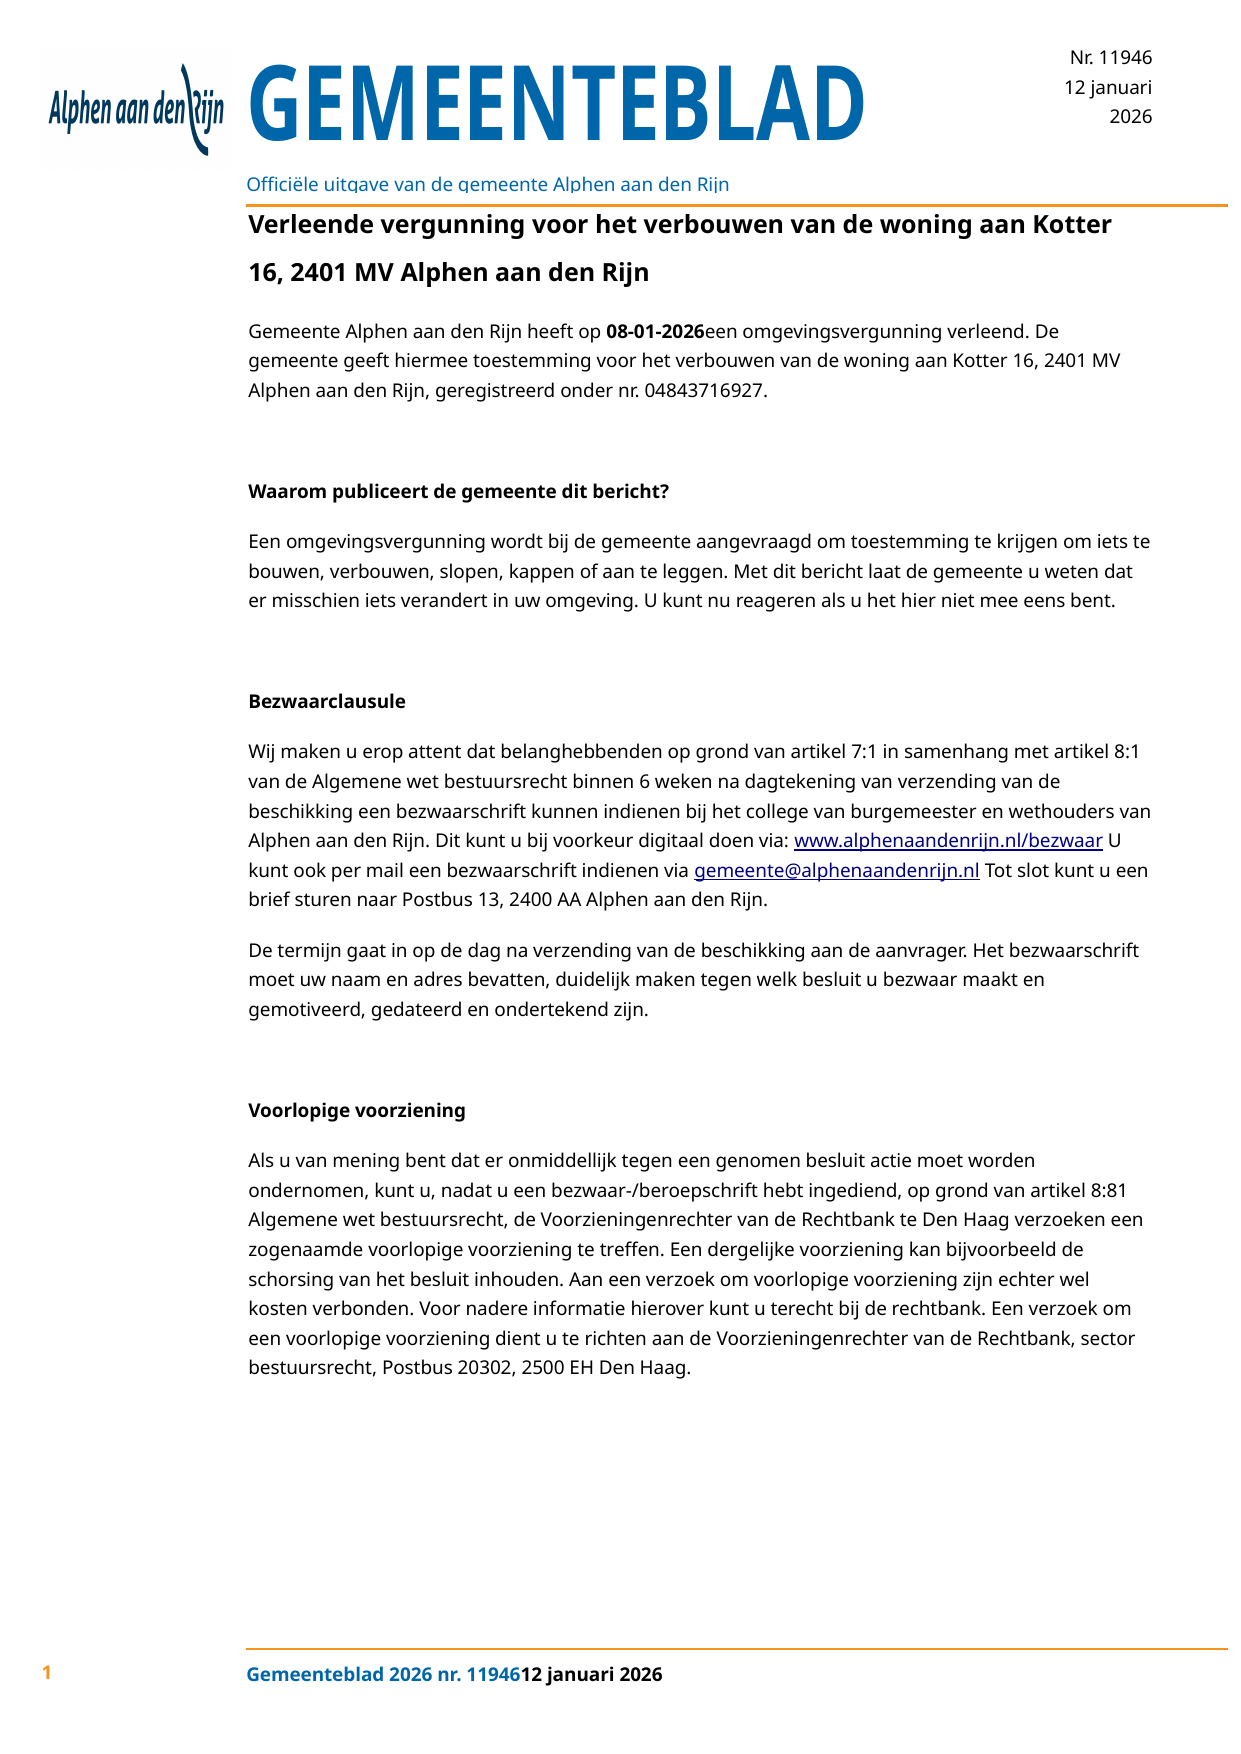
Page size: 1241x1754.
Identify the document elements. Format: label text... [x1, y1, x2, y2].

picture [41, 47, 231, 172]
text Verleende vergunning voor het verbouwen van de woning aan Kotter 16, 2401 MV Alphen aan den Rijn [248, 207, 1152, 288]
text De termijn gaat in op de dag na verzending van de beschikking aan de aanvrager. Het bezwaarschrift moet uw naam en adres bevatten, duidelijk maken tegen welk besluit u bezwaar maakt en gemotiveerd, gedateerd en ondertekend zijn. [248, 937, 1152, 1022]
text Als u van mening bent dat er onmiddellijk tegen een genomen besluit actie moet worden ondernomen, kunt u, nadat u een bezwaar-/beroepschrift hebt ingediend, op grond van artikel 8:81 Algemene wet bestuursrecht, de Voorzieningenrechter van de Rechtbank te Den Haag verzoeken een zogenaamde voorlopige voorziening te treffen. Een dergelijke voorziening kan bijvoorbeeld de schorsing van het besluit inhouden. Aan een verzoek om voorlopige voorziening zijn echter wel kosten verbonden. Voor nadere informatie hierover kunt u terecht bij de rechtbank. Een verzoek om een voorlopige voorziening dient u te richten aan de Voorzieningenrechter van de Rechtbank, sector bestuursrecht, Postbus 20302, 2500 EH Den Haag. [248, 1147, 1152, 1380]
text Voorlopige voorziening [248, 1097, 1152, 1123]
text Waarom publiceert de gemeente dit bericht? [248, 478, 1152, 504]
text Wij maken u erop attent dat belanghebbenden op grond van artikel 7:1 in samenhang met artikel 8:1 van de Algemene wet bestuursrecht binnen 6 weken na dagtekening van verzending van de beschikking een bezwaarschrift kunnen indienen bij het college van burgemeester en wethouders van Alphen aan den Rijn. Dit kunt u bij voorkeur digitaal doen via: www.alphenaandenrijn.nl/bezwaar U kunt ook per mail een bezwaarschrift indienen via gemeente@alphenaandenrijn.nl Tot slot kunt u een brief sturen naar Postbus 13, 2400 AA Alphen aan den Rijn. [248, 739, 1152, 912]
text Gemeente Alphen aan den Rijn heeft op 08-01-2026een omgevingsvergunning verleend. De gemeente geeft hiermee toestemming voor het verbouwen van de woning aan Kotter 16, 2401 MV Alphen aan den Rijn, geregistreerd onder nr. 04843716927. [248, 318, 1152, 403]
text Een omgevingsvergunning wordt bij de gemeente aangevraagd om toestemming te krijgen om iets te bouwen, verbouwen, slopen, kappen of aan te leggen. Met dit bericht laat de gemeente u weten dat er misschien iets verandert in uw omgeving. U kunt nu reageren als u het hier niet mee eens bent. [248, 528, 1152, 613]
text Bezwaarclausule [248, 688, 1152, 714]
